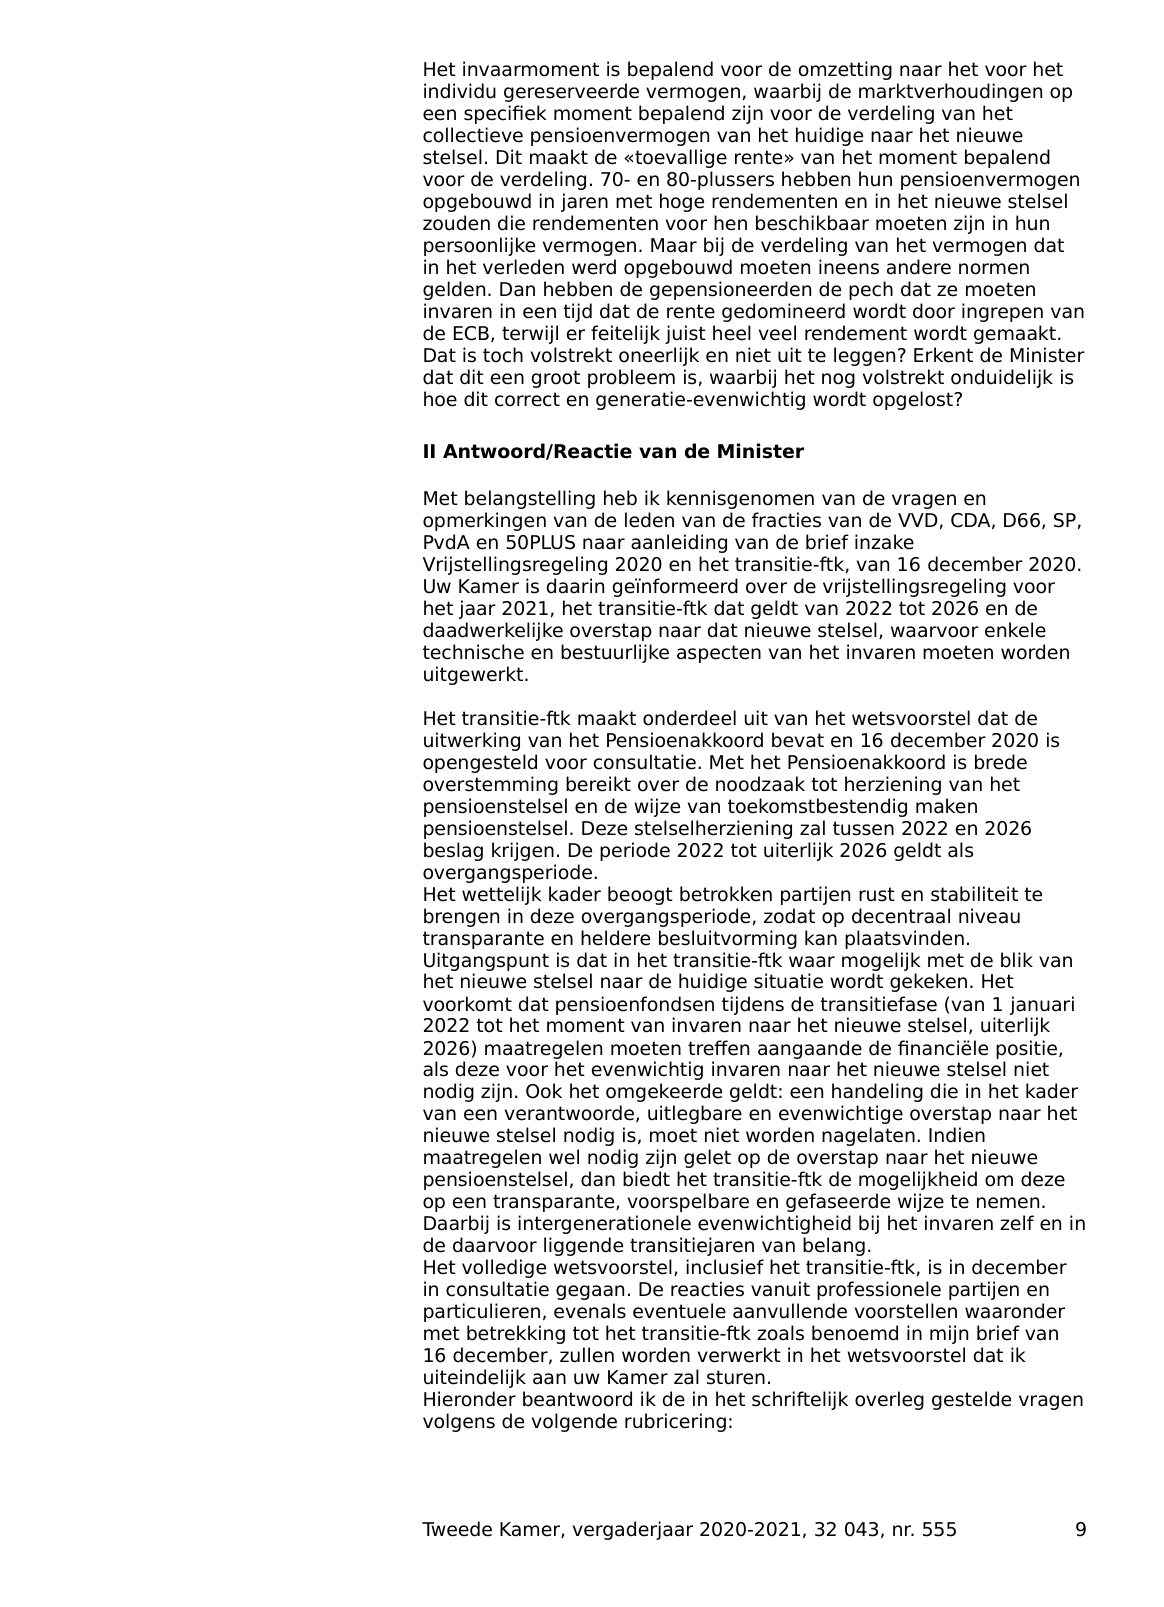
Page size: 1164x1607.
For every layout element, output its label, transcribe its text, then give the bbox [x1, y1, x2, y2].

subtitle II Antwoord/Reactie van de Minister [422, 441, 1087, 463]
text Het invaarmoment is bepalend voor de omzetting naar het voor het individu gereserveerde vermogen, waarbij de marktverhoudingen op een specifiek moment bepalend zijn voor de verdeling van het collectieve pensioenvermogen van het huidige naar het nieuwe stelsel. Dit maakt de «toevallige rente» van het moment bepalend voor de verdeling. 70- en 80-plussers hebben hun pensioenvermogen opgebouwd in jaren met hoge rendementen en in het nieuwe stelsel zouden die rendementen voor hen beschikbaar moeten zijn in hun persoonlijke vermogen. Maar bij de verdeling van het vermogen dat in het verleden werd opgebouwd moeten ineens andere normen gelden. Dan hebben de gepensioneerden de pech dat ze moeten invaren in een tijd dat de rente gedomineerd wordt door ingrepen van de ECB, terwijl er feitelijk juist heel veel rendement wordt gemaakt. Dat is toch volstrekt oneerlijk en niet uit te leggen? Erkent de Minister dat dit een groot probleem is, waarbij het nog volstrekt onduidelijk is hoe dit correct en generatie-evenwichtig wordt opgelost? [422, 59, 1087, 411]
text Het transitie-ftk maakt onderdeel uit van het wetsvoorstel dat de uitwerking van het Pensioenakkoord bevat en 16 december 2020 is opengesteld voor consultatie. Met het Pensioenakkoord is brede overstemming bereikt over de noodzaak tot herziening van het pensioenstelsel en de wijze van toekomstbestendig maken pensioenstelsel. Deze stelselherziening zal tussen 2022 en 2026 beslag krijgen. De periode 2022 tot uiterlijk 2026 geldt als overgangsperiode. [422, 708, 1087, 883]
text Het wettelijk kader beoogt betrokken partijen rust en stabiliteit te brengen in deze overgangsperiode, zodat op decentraal niveau transparante en heldere besluitvorming kan plaatsvinden. Uitgangspunt is dat in het transitie-ftk waar mogelijk met de blik van het nieuwe stelsel naar de huidige situatie wordt gekeken. Het voorkomt dat pensioenfondsen tijdens de transitiefase (van 1 januari 2022 tot het moment van invaren naar het nieuwe stelsel, uiterlijk 2026) maatregelen moeten treffen aangaande de financiële positie, als deze voor het evenwichtig invaren naar het nieuwe stelsel niet nodig zijn. Ook het omgekeerde geldt: een handeling die in het kader van een verantwoorde, uitlegbare en evenwichtige overstap naar het nieuwe stelsel nodig is, moet niet worden nagelaten. Indien maatregelen wel nodig zijn gelet op de overstap naar het nieuwe pensioenstelsel, dan biedt het transitie-ftk de mogelijkheid om deze op een transparante, voorspelbare en gefaseerde wijze te nemen. Daarbij is intergenerationele evenwichtigheid bij het invaren zelf en in de daarvoor liggende transitiejaren van belang. [422, 883, 1087, 1257]
text Met belangstelling heb ik kennisgenomen van de vragen en opmerkingen van de leden van de fracties van de VVD, CDA, D66, SP, PvdA en 50PLUS naar aanleiding van de brief inzake Vrijstellingsregeling 2020 en het transitie-ftk, van 16 december 2020. Uw Kamer is daarin geïnformeerd over de vrijstellingsregeling voor het jaar 2021, het transitie-ftk dat geldt van 2022 tot 2026 en de daadwerkelijke overstap naar dat nieuwe stelsel, waarvoor enkele technische en bestuurlijke aspecten van het invaren moeten worden uitgewerkt. [422, 488, 1087, 686]
text Het volledige wetsvoorstel, inclusief het transitie-ftk, is in december in consultatie gegaan. De reacties vanuit professionele partijen en particulieren, evenals eventuele aanvullende voorstellen waaronder met betrekking tot het transitie-ftk zoals benoemd in mijn brief van 16 december, zullen worden verwerkt in het wetsvoorstel dat ik uiteindelijk aan uw Kamer zal sturen. [422, 1257, 1087, 1389]
text Hieronder beantwoord ik de in het schriftelijk overleg gestelde vragen volgens de volgende rubricering: [422, 1389, 1087, 1433]
